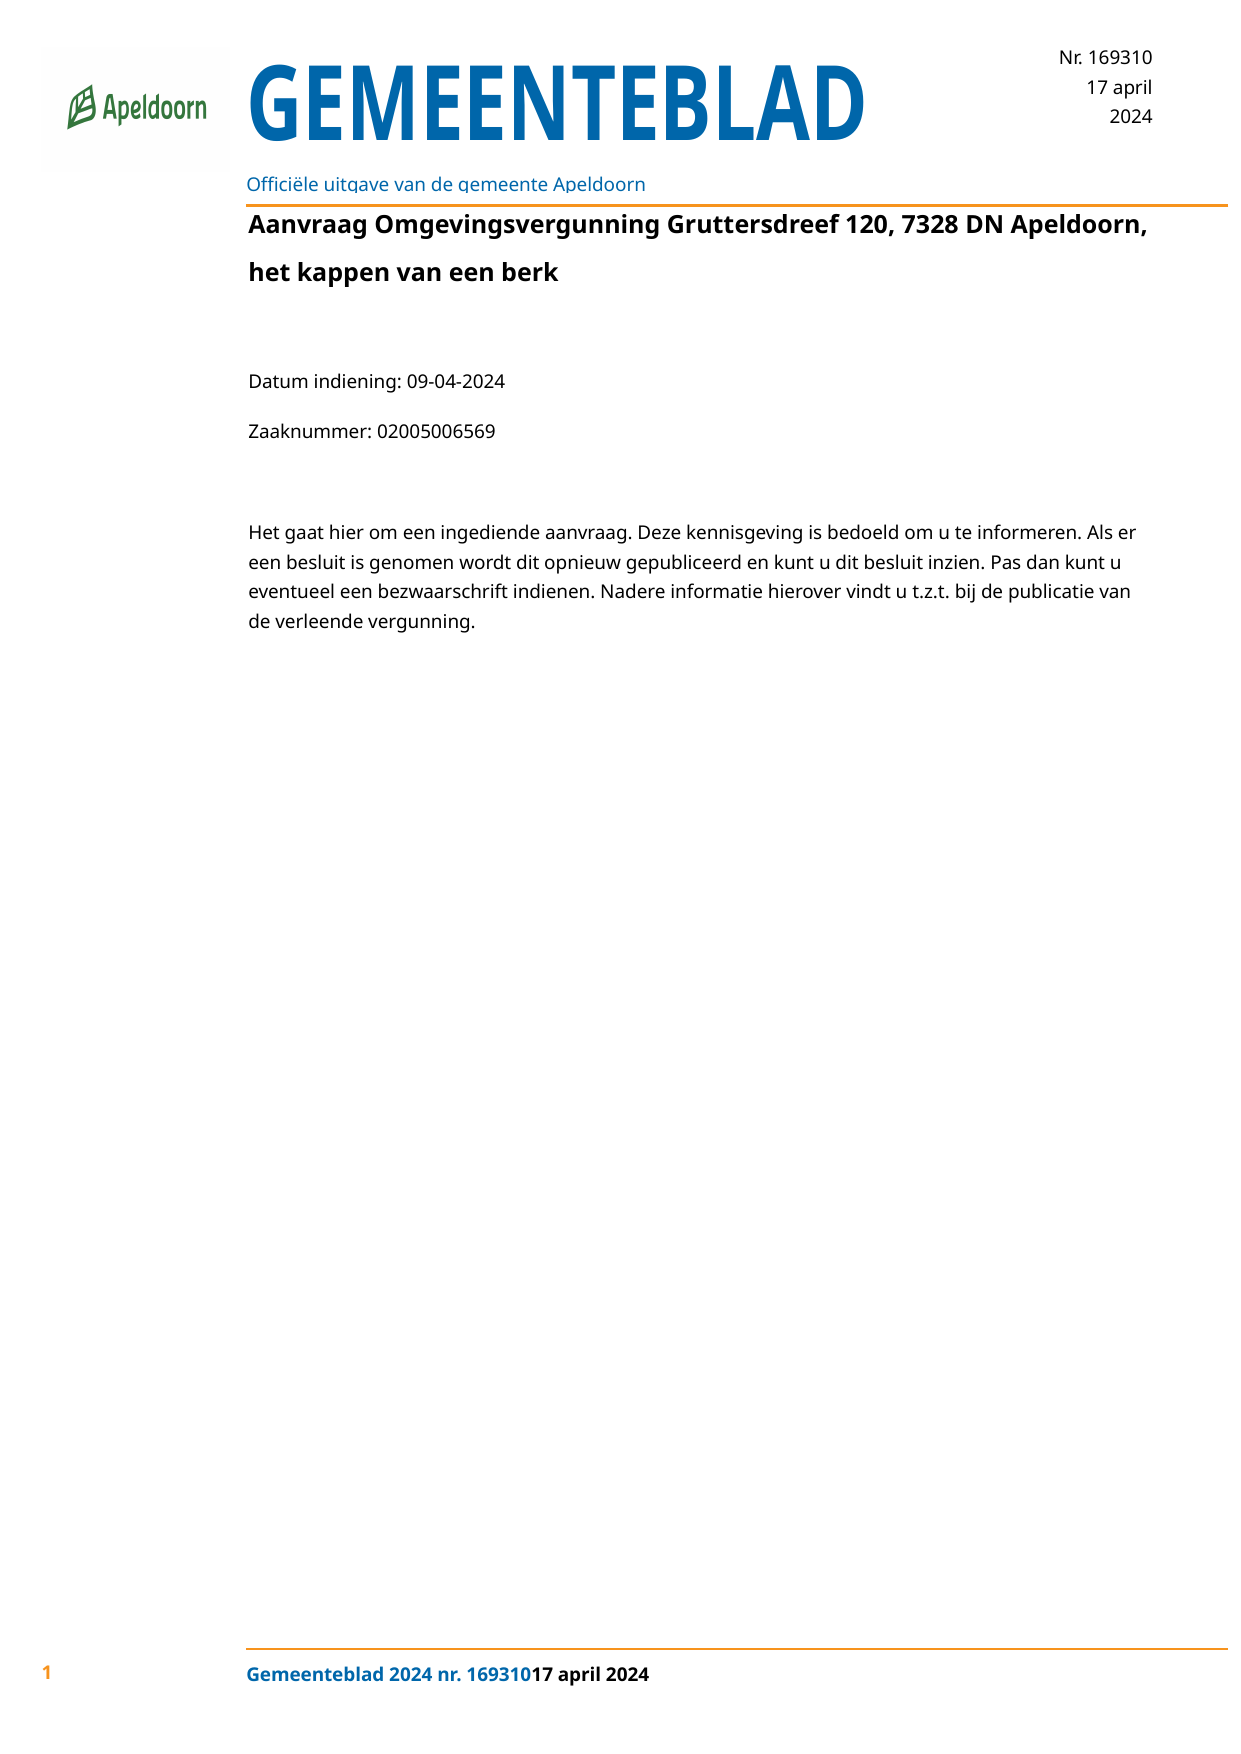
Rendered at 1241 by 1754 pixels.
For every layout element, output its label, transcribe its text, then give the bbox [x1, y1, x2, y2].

text Aanvraag Omgevingsvergunning Gruttersdreef 120, 7328 DN Apeldoorn, het kappen van een berk [248, 207, 1152, 288]
text Zaaknummer: 02005006569 [248, 419, 1152, 444]
text Datum indiening: 09-04-2024 [248, 368, 1152, 394]
picture [41, 47, 231, 172]
text Het gaat hier om een ingediende aanvraag. Deze kennisgeving is bedoeld om u te informeren. Als er een besluit is genomen wordt dit opnieuw gepubliceerd en kunt u dit besluit inzien. Pas dan kunt u eventueel een bezwaarschrift indienen. Nadere informatie hierover vindt u t.z.t. bij de publicatie van de verleende vergunning. [248, 519, 1152, 634]
